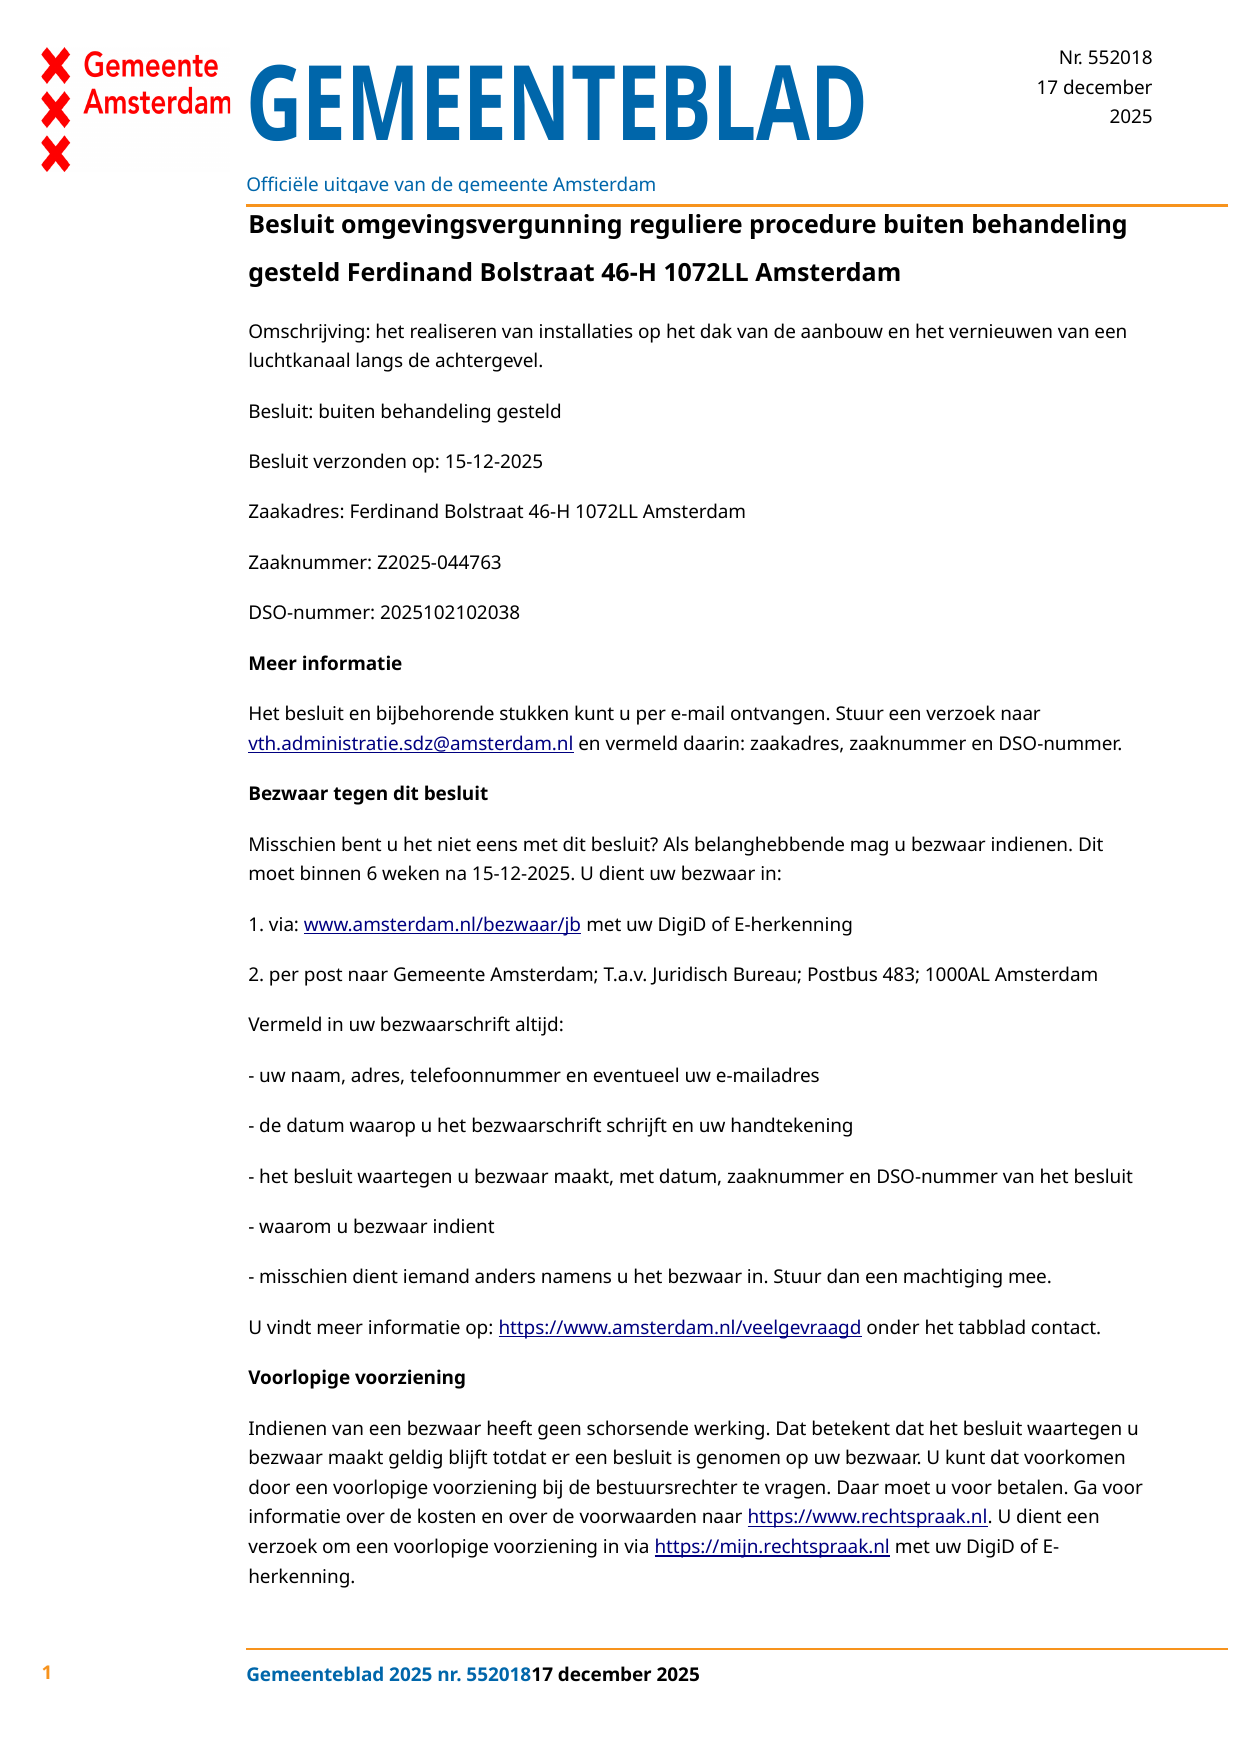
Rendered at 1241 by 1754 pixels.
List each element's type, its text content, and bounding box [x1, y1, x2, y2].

text Omschrijving: het realiseren van installaties op het dak van de aanbouw en het vernieuwen van een luchtkanaal langs de achtergevel. [248, 318, 1152, 373]
text Besluit verzonden op: 15-12-2025 [248, 448, 1152, 474]
text Indienen van een bezwaar heeft geen schorsende werking. Dat betekent dat het besluit waartegen u bezwaar maakt geldig blijft totdat er een besluit is genomen op uw bezwaar. U kunt dat voorkomen door een voorlopige voorziening bij de bestuursrechter te vragen. Daar moet u voor betalen. Ga voor informatie over de kosten en over de voorwaarden naar https://www.rechtspraak.nl. U dient een verzoek om een voorlopige voorziening in via https://mijn.rechtspraak.nl met uw DigiD of E-herkenning. [248, 1415, 1152, 1589]
text U vindt meer informatie op: https://www.amsterdam.nl/veelgevraagd onder het tabblad contact. [248, 1314, 1152, 1340]
text Meer informatie [248, 650, 1152, 676]
text Bezwaar tegen dit besluit [248, 780, 1152, 806]
text - de datum waarop u het bezwaarschrift schrijft en uw handtekening [248, 1112, 1152, 1138]
text - het besluit waartegen u bezwaar maakt, met datum, zaaknummer en DSO-nummer van het besluit [248, 1163, 1152, 1189]
text - uw naam, adres, telefoonnummer en eventueel uw e-mailadres [248, 1062, 1152, 1088]
text Besluit omgevingsvergunning reguliere procedure buiten behandeling gesteld Ferdinand Bolstraat 46-H 1072LL Amsterdam [248, 207, 1152, 288]
text Misschien bent u het niet eens met dit besluit? Als belanghebbende mag u bezwaar indienen. Dit moet binnen 6 weken na 15-12-2025. U dient uw bezwaar in: [248, 831, 1152, 886]
text Zaakadres: Ferdinand Bolstraat 46-H 1072LL Amsterdam [248, 499, 1152, 524]
text Zaaknummer: Z2025-044763 [248, 549, 1152, 575]
text - waarom u bezwaar indient [248, 1213, 1152, 1239]
text 2. per post naar Gemeente Amsterdam; T.a.v. Juridisch Bureau; Postbus 483; 1000AL Amsterdam [248, 961, 1152, 987]
text Besluit: buiten behandeling gesteld [248, 398, 1152, 424]
text 1. via: www.amsterdam.nl/bezwaar/jb met uw DigiD of E-herkenning [248, 911, 1152, 937]
picture [41, 47, 231, 172]
text Vermeld in uw bezwaarschrift altijd: [248, 1012, 1152, 1037]
text - misschien dient iemand anders namens u het bezwaar in. Stuur dan een machtiging mee. [248, 1264, 1152, 1289]
text Het besluit en bijbehorende stukken kunt u per e-mail ontvangen. Stuur een verzoek naar vth.administratie.sdz@amsterdam.nl en vermeld daarin: zaakadres, zaaknummer en DSO-nummer. [248, 700, 1152, 756]
text Voorlopige voorziening [248, 1364, 1152, 1390]
text DSO-nummer: 2025102102038 [248, 599, 1152, 625]
